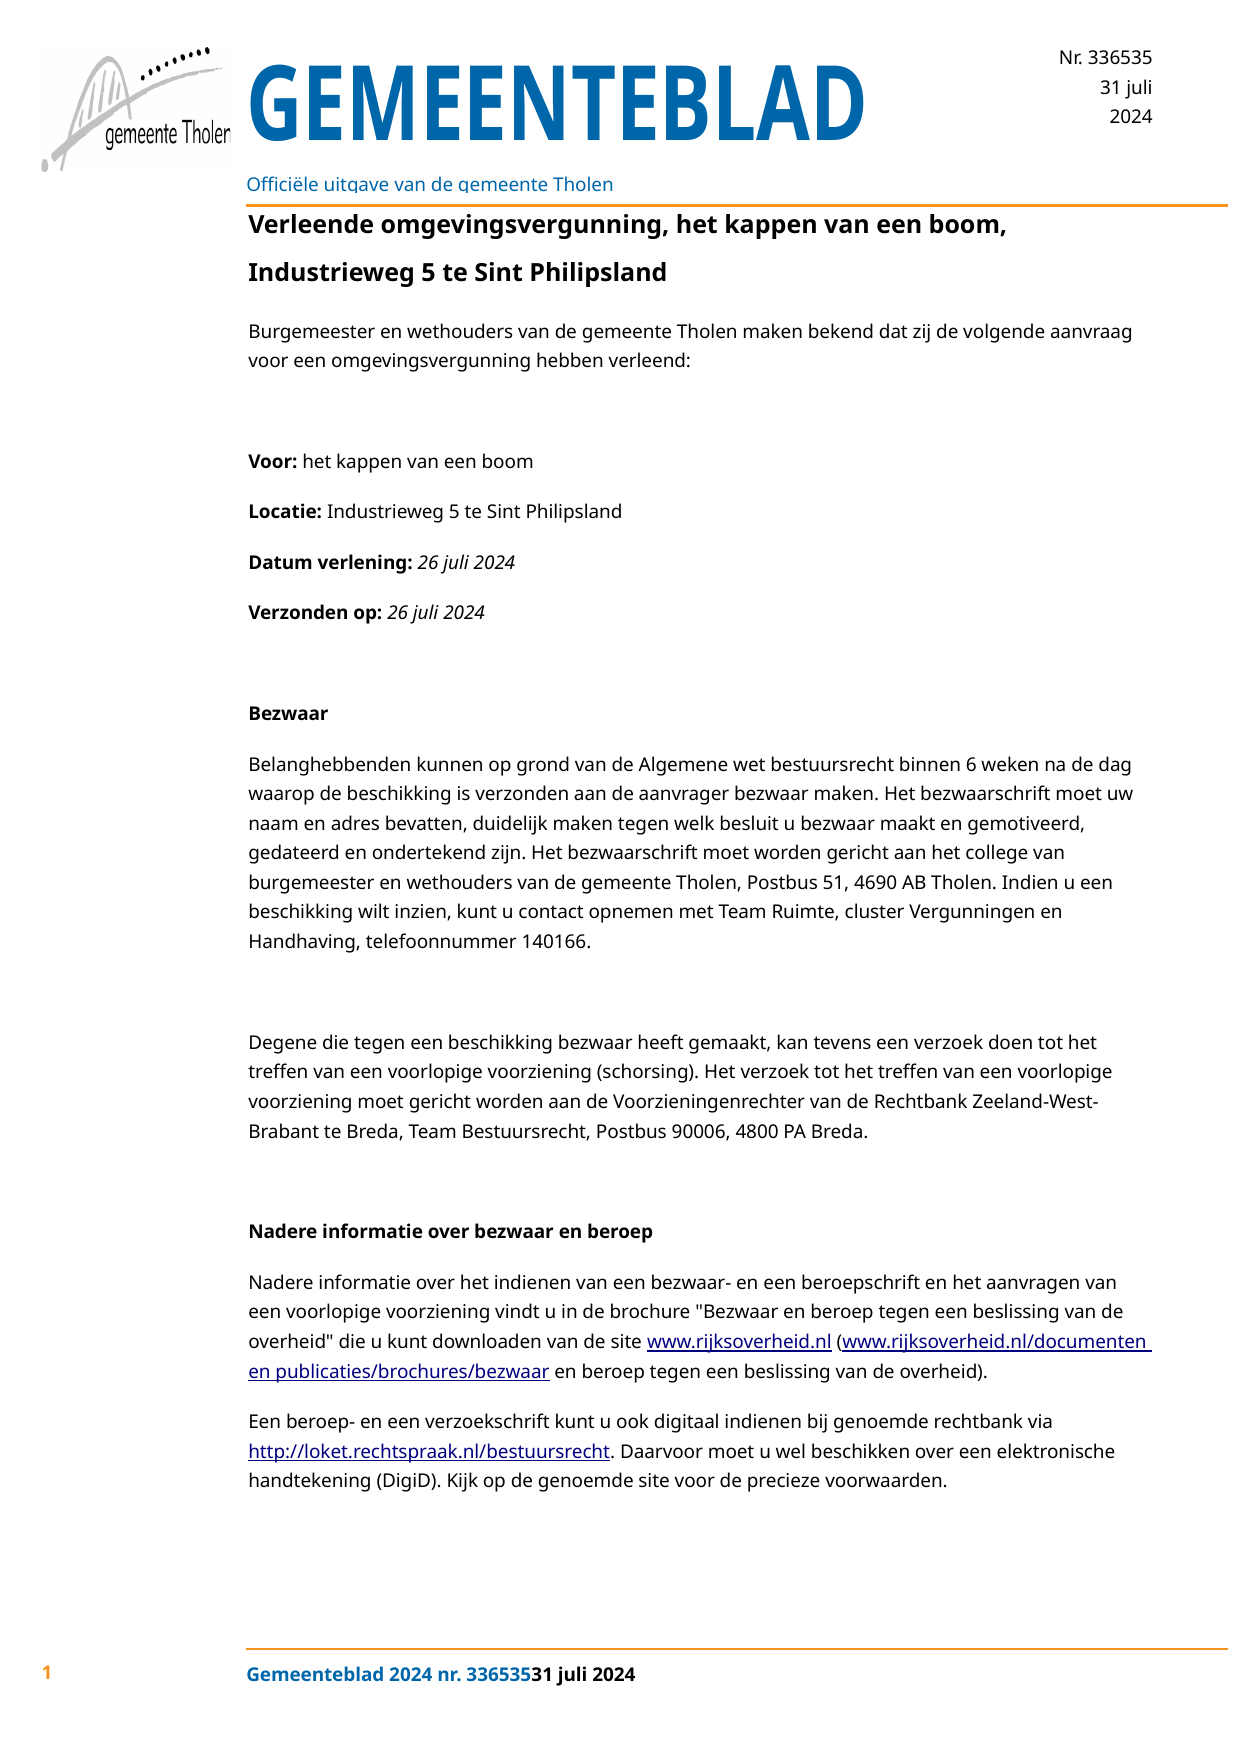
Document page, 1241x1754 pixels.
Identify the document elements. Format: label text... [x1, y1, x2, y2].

text Locatie: Industrieweg 5 te Sint Philipsland [248, 499, 1152, 524]
text Een beroep- en een verzoekschrift kunt u ook digitaal indienen bij genoemde rechtbank via http://loket.rechtspraak.nl/bestuursrecht. Daarvoor moet u wel beschikken over een elektronische handtekening (DigiD). Kijk op de genoemde site voor de precieze voorwaarden. [248, 1408, 1152, 1493]
text Belanghebbenden kunnen op grond van de Algemene wet bestuursrecht binnen 6 weken na de dag waarop de beschikking is verzonden aan de aanvrager bezwaar maken. Het bezwaarschrift moet uw naam en adres bevatten, duidelijk maken tegen welk besluit u bezwaar maakt en gemotiveerd, gedateerd en ondertekend zijn. Het bezwaarschrift moet worden gericht aan het college van burgemeester en wethouders van de gemeente Tholen, Postbus 51, 4690 AB Tholen. Indien u een beschikking wilt inzien, kunt u contact opnemen met Team Ruimte, cluster Vergunningen en Handhaving, telefoonnummer 140166. [248, 751, 1152, 954]
text Verleende omgevingsvergunning, het kappen van een boom, Industrieweg 5 te Sint Philipsland [248, 207, 1152, 288]
text Verzonden op: 26 juli 2024 [248, 599, 1152, 625]
text Burgemeester en wethouders van de gemeente Tholen maken bekend dat zij de volgende aanvraag voor een omgevingsvergunning hebben verleend: [248, 318, 1152, 373]
text Degene die tegen een beschikking bezwaar heeft gemaakt, kan tevens een verzoek doen tot het treffen van een voorlopige voorziening (schorsing). Het verzoek tot het treffen van een voorlopige voorziening moet gericht worden aan de Voorzieningenrechter van de Rechtbank Zeeland-West-Brabant te Breda, Team Bestuursrecht, Postbus 90006, 4800 PA Breda. [248, 1029, 1152, 1144]
picture [41, 47, 231, 172]
text Bezwaar [248, 700, 1152, 726]
text Voor: het kappen van een boom [248, 448, 1152, 474]
text Nadere informatie over het indienen van een bezwaar- en een beroepschrift en het aanvragen van een voorlopige voorziening vindt u in de brochure "Bezwaar en beroep tegen een beslissing van de overheid" die u kunt downloaden van de site www.rijksoverheid.nl (www.rijksoverheid.nl/documenten en publicaties/brochures/bezwaar en beroep tegen een beslissing van de overheid). [248, 1269, 1152, 1384]
text Datum verlening: 26 juli 2024 [248, 549, 1152, 575]
text Nadere informatie over bezwaar en beroep [248, 1219, 1152, 1244]
